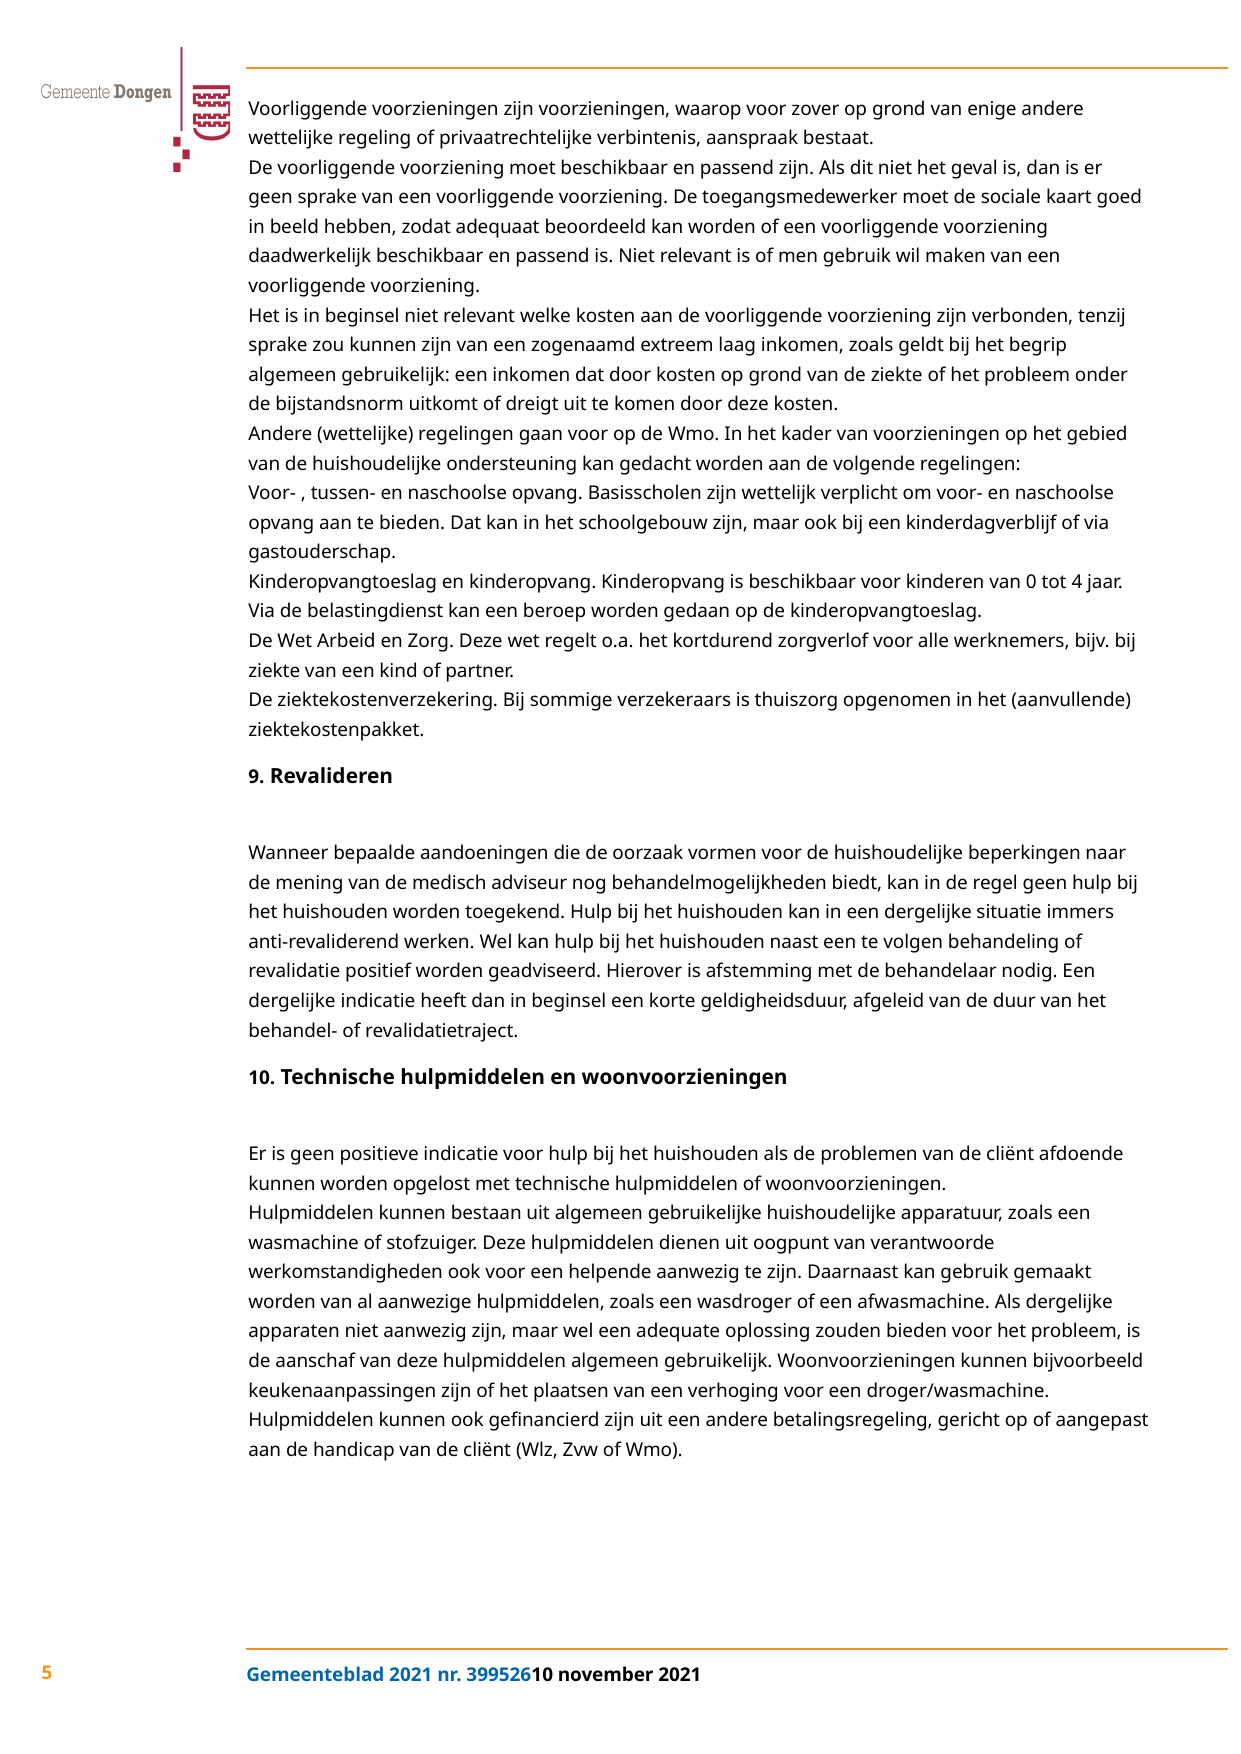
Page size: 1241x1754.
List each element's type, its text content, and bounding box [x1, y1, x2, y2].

text 10. Technische hulpmiddelen en woonvoorzieningen [248, 1062, 1152, 1091]
text De Wet Arbeid en Zorg. Deze wet regelt o.a. het kortdurend zorgverlof voor alle werknemers, bijv. bij ziekte van een kind of partner. [248, 627, 1152, 683]
text 9. Revalideren [248, 762, 1152, 790]
text Voor- , tussen- en naschoolse opvang. Basisscholen zijn wettelijk verplicht om voor- en naschoolse opvang aan te bieden. Dat kan in het schoolgebouw zijn, maar ook bij een kinderdagverblijf of via gastouderschap. [248, 479, 1152, 564]
text Andere (wettelijke) regelingen gaan voor op de Wmo. In het kader van voorzieningen op het gebied van de huishoudelijke ondersteuning kan gedacht worden aan de volgende regelingen: [248, 420, 1152, 476]
text De ziektekostenverzekering. Bij sommige verzekeraars is thuiszorg opgenomen in het (aanvullende) ziektekostenpakket. [248, 686, 1152, 742]
text Het is in beginsel niet relevant welke kosten aan de voorliggende voorziening zijn verbonden, tenzij sprake zou kunnen zijn van een zogenaamd extreem laag inkomen, zoals geldt bij het begrip algemeen gebruikelijk: een inkomen dat door kosten op grond van de ziekte of het probleem onder de bijstandsnorm uitkomt of dreigt uit te komen door deze kosten. [248, 302, 1152, 416]
text De voorliggende voorziening moet beschikbaar en passend zijn. Als dit niet het geval is, dan is er geen sprake van een voorliggende voorziening. De toegangsmedewerker moet de sociale kaart goed in beeld hebben, zodat adequaat beoordeeld kan worden of een voorliggende voorziening daadwerkelijk beschikbaar en passend is. Niet relevant is of men gebruik wil maken van een voorliggende voorziening. [248, 154, 1152, 298]
text Er is geen positieve indicatie voor hulp bij het huishouden als de problemen van de cliënt afdoende kunnen worden opgelost met technische hulpmiddelen of woonvoorzieningen. [248, 1140, 1152, 1196]
text Wanneer bepaalde aandoeningen die de oorzaak vormen voor de huishoudelijke beperkingen naar de mening van de medisch adviseur nog behandelmogelijkheden biedt, kan in de regel geen hulp bij het huishouden worden toegekend. Hulp bij het huishouden kan in een dergelijke situatie immers anti-revaliderend werken. Wel kan hulp bij het huishouden naast een te volgen behandeling of revalidatie positief worden geadviseerd. Hierover is afstemming met de behandelaar nodig. Een dergelijke indicatie heeft dan in beginsel een korte geldigheidsduur, afgeleid van de duur van het behandel- of revalidatietraject. [248, 839, 1152, 1043]
text Voorliggende voorzieningen zijn voorzieningen, waarop voor zover op grond van enige andere wettelijke regeling of privaatrechtelijke verbintenis, aanspraak bestaat. [248, 95, 1152, 150]
text Hulpmiddelen kunnen bestaan uit algemeen gebruikelijke huishoudelijke apparatuur, zoals een wasmachine of stofzuiger. Deze hulpmiddelen dienen uit oogpunt van verantwoorde werkomstandigheden ook voor een helpende aanwezig te zijn. Daarnaast kan gebruik gemaakt worden van al aanwezige hulpmiddelen, zoals een wasdroger of een afwasmachine. Als dergelijke apparaten niet aanwezig zijn, maar wel een adequate oplossing zouden bieden voor het probleem, is de aanschaf van deze hulpmiddelen algemeen gebruikelijk. Woonvoorzieningen kunnen bijvoorbeeld keukenaanpassingen zijn of het plaatsen van een verhoging voor een droger/wasmachine. Hulpmiddelen kunnen ook gefinancierd zijn uit een andere betalingsregeling, gericht op of aangepast aan de handicap van de cliënt (Wlz, Zvw of Wmo). [248, 1199, 1152, 1462]
picture [41, 47, 231, 172]
text Kinderopvangtoeslag en kinderopvang. Kinderopvang is beschikbaar voor kinderen van 0 tot 4 jaar. Via de belastingdienst kan een beroep worden gedaan op de kinderopvangtoeslag. [248, 568, 1152, 623]
